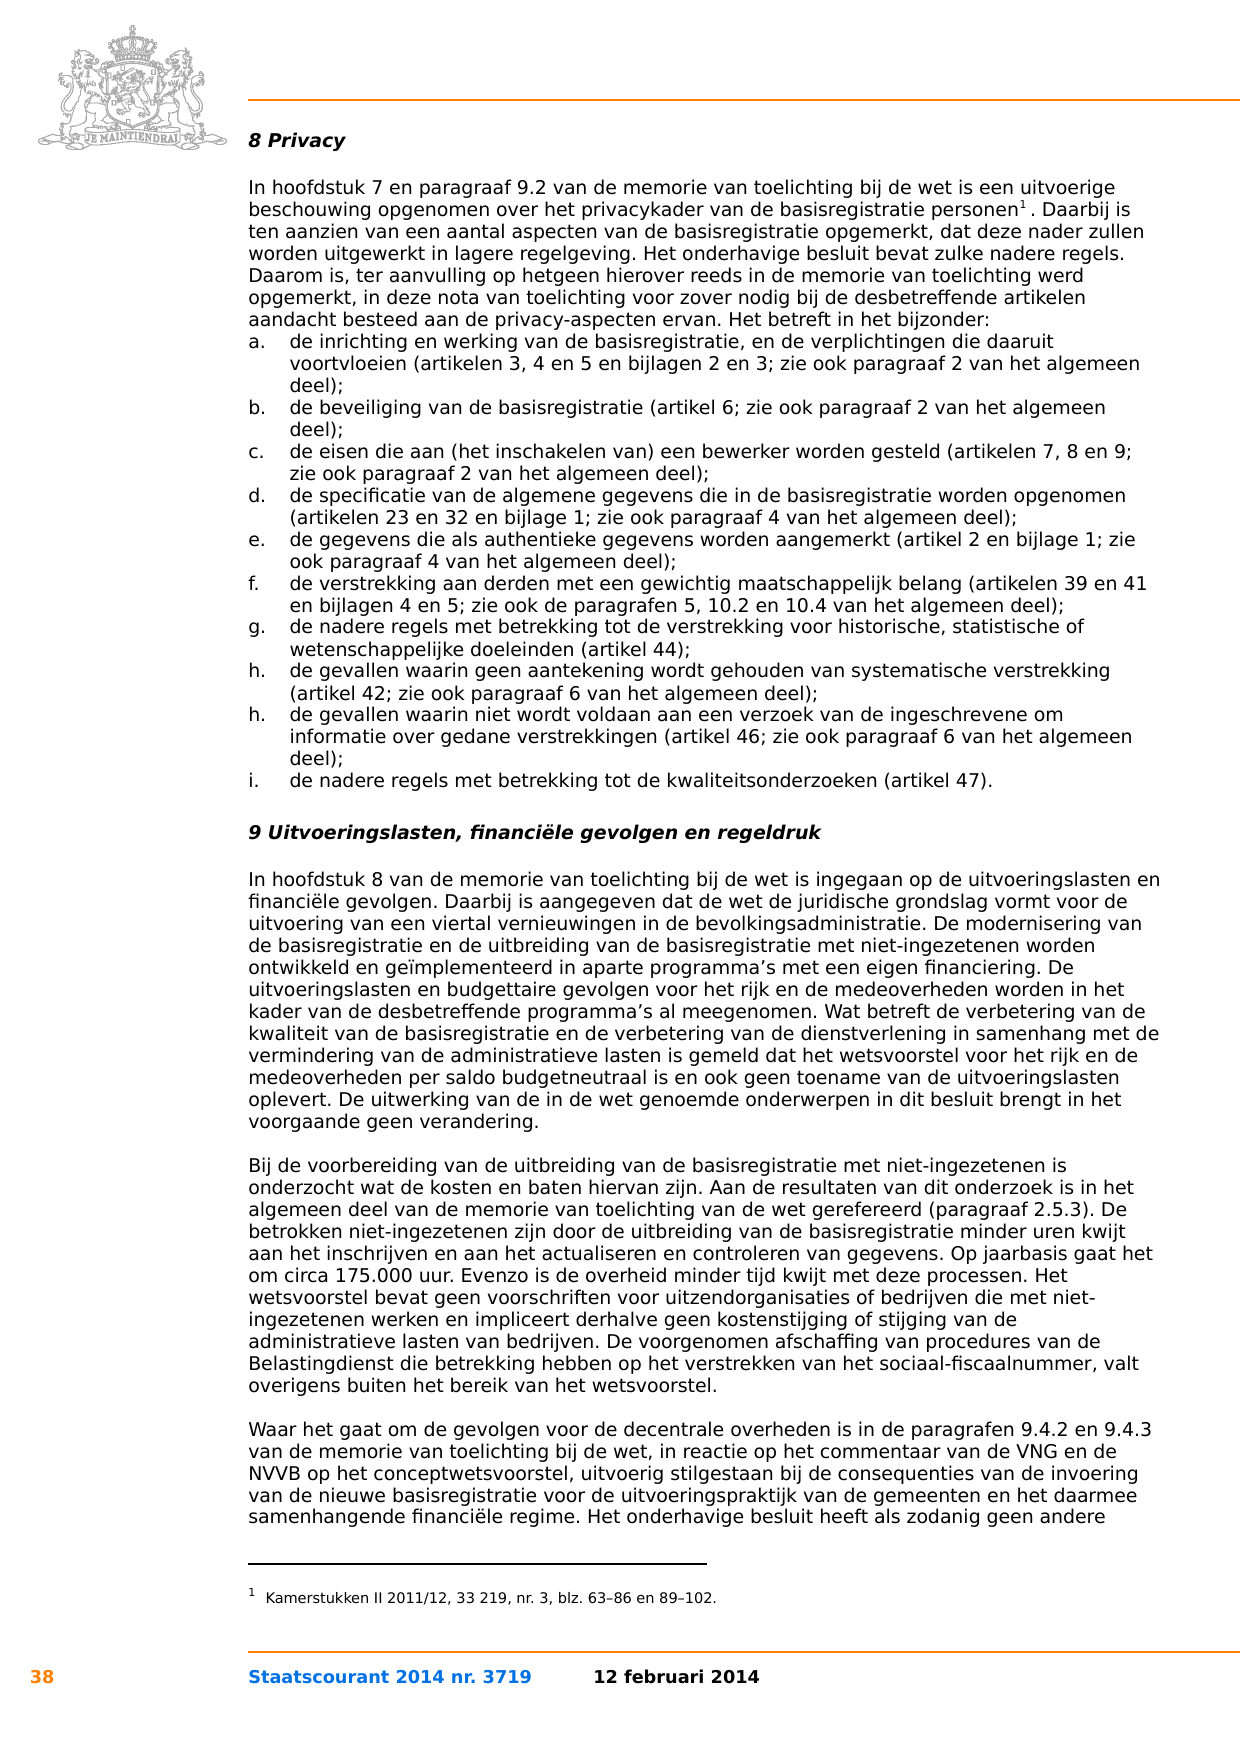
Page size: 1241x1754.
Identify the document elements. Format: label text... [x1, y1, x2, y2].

text h. de gevallen waarin niet wordt voldaan aan een verzoek van de ingeschrevene om informatie over gedane verstrekkingen (artikel 46; zie ook paragraaf 6 van het algemeen deel); [248, 704, 1163, 770]
subtitle 9 Uitvoeringslasten, financiële gevolgen en regeldruk [248, 822, 1163, 844]
text Waar het gaat om de gevolgen voor de decentrale overheden is in de paragrafen 9.4.2 en 9.4.3 van de memorie van toelichting bij de wet, in reactie op het commentaar van de VNG en de NVVB op het conceptwetsvoorstel, uitvoerig stilgestaan bij de consequenties van de invoering van de nieuwe basisregistratie voor de uitvoeringspraktijk van de gemeenten en het daarmee samenhangende financiële regime. Het onderhavige besluit heeft als zodanig geen andere [248, 1418, 1163, 1528]
text b. de beveiliging van de basisregistratie (artikel 6; zie ook paragraaf 2 van het algemeen deel); [248, 397, 1163, 441]
text In hoofdstuk 8 van de memorie van toelichting bij de wet is ingegaan op de uitvoeringslasten en financiële gevolgen. Daarbij is aangegeven dat de wet de juridische grondslag vormt voor de uitvoering van een viertal vernieuwingen in de bevolkingsadministratie. De modernisering van de basisregistratie en de uitbreiding van de basisregistratie met niet-ingezetenen worden ontwikkeld en geïmplementeerd in aparte programma’s met een eigen financiering. De uitvoeringslasten en budgettaire gevolgen voor het rijk en de medeoverheden worden in het kader van de desbetreffende programma’s al meegenomen. Wat betreft de verbetering van de kwaliteit van de basisregistratie en de verbetering van de dienstverlening in samenhang met de vermindering van de administratieve lasten is gemeld dat het wetsvoorstel voor het rijk en de medeoverheden per saldo budgetneutraal is en ook geen toename van de uitvoeringslasten oplevert. De uitwerking van de in de wet genoemde onderwerpen in dit besluit brengt in het voorgaande geen verandering. [248, 869, 1163, 1133]
text d. de specificatie van de algemene gegevens die in de basisregistratie worden opgenomen (artikelen 23 en 32 en bijlage 1; zie ook paragraaf 4 van het algemeen deel); [248, 484, 1163, 528]
subtitle 8 Privacy [248, 130, 1163, 152]
text c. de eisen die aan (het inschakelen van) een bewerker worden gesteld (artikelen 7, 8 en 9; zie ook paragraaf 2 van het algemeen deel); [248, 441, 1163, 484]
text a. de inrichting en werking van de basisregistratie, en de verplichtingen die daaruit voortvloeien (artikelen 3, 4 en 5 en bijlagen 2 en 3; zie ook paragraaf 2 van het algemeen deel); [248, 331, 1163, 397]
text e. de gegevens die als authentieke gegevens worden aangemerkt (artikel 2 en bijlage 1; zie ook paragraaf 4 van het algemeen deel); [248, 528, 1163, 572]
text f. de verstrekking aan derden met een gewichtig maatschappelijk belang (artikelen 39 en 41 en bijlagen 4 en 5; zie ook de paragrafen 5, 10.2 en 10.4 van het algemeen deel); [248, 572, 1163, 616]
text Kamerstukken II 2011/12, 33 219, nr. 3, blz. 63–86 en 89–102. [248, 1586, 1163, 1608]
text Bij de voorbereiding van de uitbreiding van de basisregistratie met niet-ingezetenen is onderzocht wat de kosten en baten hiervan zijn. Aan de resultaten van dit onderzoek is in het algemeen deel van de memorie van toelichting van de wet gerefereerd (paragraaf 2.5.3). De betrokken niet-ingezetenen zijn door de uitbreiding van de basisregistratie minder uren kwijt aan het inschrijven en aan het actualiseren en controleren van gegevens. Op jaarbasis gaat het om circa 175.000 uur. Evenzo is de overheid minder tijd kwijt met deze processen. Het wetsvoorstel bevat geen voorschriften voor uitzendorganisaties of bedrijven die met niet-ingezetenen werken en impliceert derhalve geen kostenstijging of stijging van de administratieve lasten van bedrijven. De voorgenomen afschaffing van procedures van de Belastingdienst die betrekking hebben op het verstrekken van het sociaal-fiscaalnummer, valt overigens buiten het bereik van het wetsvoorstel. [248, 1155, 1163, 1397]
text h. de gevallen waarin geen aantekening wordt gehouden van systematische verstrekking (artikel 42; zie ook paragraaf 6 van het algemeen deel); [248, 660, 1163, 704]
picture [38, 25, 227, 150]
text g. de nadere regels met betrekking tot de verstrekking voor historische, statistische of wetenschappelijke doeleinden (artikel 44); [248, 616, 1163, 660]
text In hoofdstuk 7 en paragraaf 9.2 van de memorie van toelichting bij de wet is een uitvoerige beschouwing opgenomen over het privacykader van de basisregistratie personen. Daarbij is ten aanzien van een aantal aspecten van de basisregistratie opgemerkt, dat deze nader zullen worden uitgewerkt in lagere regelgeving. Het onderhavige besluit bevat zulke nadere regels. Daarom is, ter aanvulling op hetgeen hierover reeds in de memorie van toelichting werd opgemerkt, in deze nota van toelichting voor zover nodig bij de desbetreffende artikelen aandacht besteed aan de privacy-aspecten ervan. Het betreft in het bijzonder: [248, 177, 1163, 331]
text i. de nadere regels met betrekking tot de kwaliteitsonderzoeken (artikel 47). [248, 770, 1163, 792]
